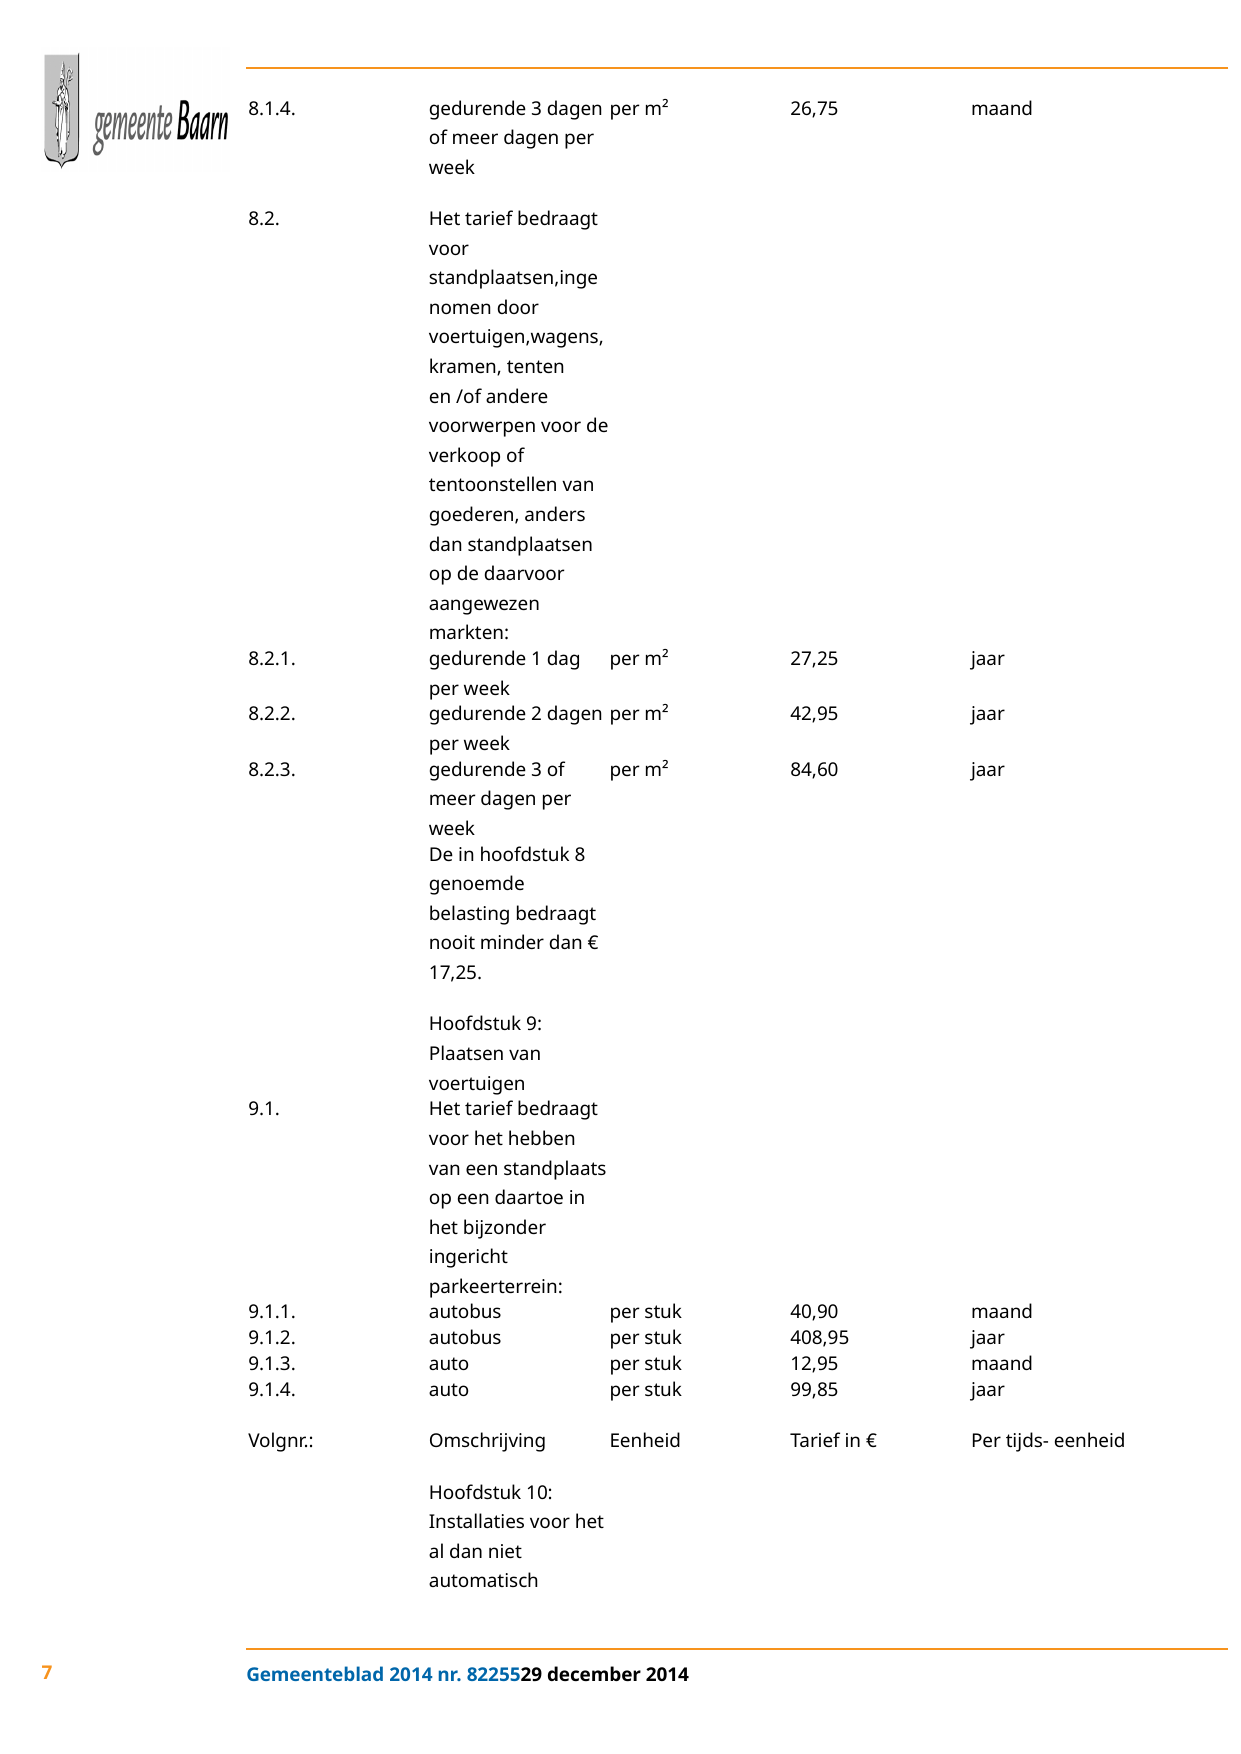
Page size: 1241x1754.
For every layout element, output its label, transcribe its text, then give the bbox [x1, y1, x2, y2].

table_cell Per tijds- eenheid [971, 1428, 1152, 1453]
table_cell [971, 1096, 1152, 1299]
table_cell [429, 985, 609, 1011]
table_cell [790, 1402, 971, 1427]
table_cell [609, 985, 790, 1011]
table_cell [248, 180, 429, 205]
table_cell [609, 1096, 790, 1299]
table_cell [971, 985, 1152, 1011]
table_cell autobus [429, 1325, 609, 1350]
table_cell [790, 180, 971, 205]
table_cell De in hoofdstuk 8 genoemde belasting bedraagt nooit minder dan € 17,25. [429, 841, 609, 985]
table_cell 9.1.2. [248, 1325, 429, 1350]
table_cell gedurende 3 of meer dagen per week [429, 756, 609, 841]
table_cell [790, 1453, 971, 1479]
table_cell [790, 841, 971, 985]
table_cell per stuk [609, 1299, 790, 1324]
table_cell 8.2.3. [248, 756, 429, 841]
table_cell auto [429, 1376, 609, 1402]
table_cell 26,75 [790, 95, 971, 180]
table_cell gedurende 2 dagen per week [429, 701, 609, 756]
table_cell maand [971, 1350, 1152, 1376]
table_cell 408,95 [790, 1325, 971, 1350]
table_cell Eenheid [609, 1428, 790, 1453]
table_cell jaar [971, 1376, 1152, 1402]
table_cell [248, 1011, 429, 1096]
table_cell 8.2.2. [248, 701, 429, 756]
table_cell maand [971, 95, 1152, 180]
table_cell [971, 205, 1152, 645]
table_cell per stuk [609, 1325, 790, 1350]
table_cell Hoofdstuk 10: Installaties voor het al dan niet automatisch [429, 1479, 609, 1593]
table_cell per stuk [609, 1350, 790, 1376]
table_cell [971, 180, 1152, 205]
table_cell 9.1. [248, 1096, 429, 1299]
table_cell [609, 1011, 790, 1096]
table_cell Volgnr.: [248, 1428, 429, 1453]
table_cell 99,85 [790, 1376, 971, 1402]
table_cell 8.1.4. [248, 95, 429, 180]
table_cell [971, 1011, 1152, 1096]
table_cell autobus [429, 1299, 609, 1324]
table_cell [248, 1453, 429, 1479]
table_cell gedurende 1 dag per week [429, 645, 609, 701]
table_cell maand [971, 1299, 1152, 1324]
table_cell jaar [971, 645, 1152, 701]
table_cell jaar [971, 701, 1152, 756]
table_cell 9.1.4. [248, 1376, 429, 1402]
table_cell 9.1.3. [248, 1350, 429, 1376]
table_cell [971, 1402, 1152, 1427]
table_cell [429, 1453, 609, 1479]
table_cell [971, 1453, 1152, 1479]
table_cell per m² [609, 756, 790, 841]
table_cell 42,95 [790, 701, 971, 756]
table_cell 8.2. [248, 205, 429, 645]
table_cell [609, 205, 790, 645]
table_cell [248, 841, 429, 985]
table_cell Het tarief bedraagt voor het hebben van een standplaats op een daartoe in het bijzonder ingericht parkeerterrein: [429, 1096, 609, 1299]
table_cell [609, 180, 790, 205]
table_cell per m² [609, 701, 790, 756]
table_cell 12,95 [790, 1350, 971, 1376]
table_cell 27,25 [790, 645, 971, 701]
table_cell [609, 1479, 790, 1593]
table_cell [248, 985, 429, 1011]
table_cell [790, 1011, 971, 1096]
table_cell [971, 1479, 1152, 1593]
table_cell Het tarief bedraagt voor standplaatsen,ingenomen door voertuigen,wagens, kramen, tenten en /of andere voorwerpen voor de verkoop of tentoonstellen van goederen, anders dan standplaatsen op de daarvoor aangewezen markten: [429, 205, 609, 645]
table_cell [248, 1402, 429, 1427]
table_cell [790, 985, 971, 1011]
table_cell jaar [971, 756, 1152, 841]
table_cell 84,60 [790, 756, 971, 841]
table_cell 8.2.1. [248, 645, 429, 701]
table_cell [609, 1402, 790, 1427]
table_cell Tarief in € [790, 1428, 971, 1453]
table_cell [429, 180, 609, 205]
picture [41, 47, 231, 172]
table_cell Hoofdstuk 9: Plaatsen van voertuigen [429, 1011, 609, 1096]
table_cell [248, 1479, 429, 1593]
table_cell 9.1.1. [248, 1299, 429, 1324]
table_cell [790, 1479, 971, 1593]
table_cell per stuk [609, 1376, 790, 1402]
table_cell gedurende 3 dagen of meer dagen per week [429, 95, 609, 180]
table_cell [429, 1402, 609, 1427]
table_cell [790, 205, 971, 645]
table_cell [609, 841, 790, 985]
table_cell Omschrijving [429, 1428, 609, 1453]
table_cell 40,90 [790, 1299, 971, 1324]
table_cell [790, 1096, 971, 1299]
table_cell auto [429, 1350, 609, 1376]
table_cell [971, 841, 1152, 985]
table_cell jaar [971, 1325, 1152, 1350]
table_cell per m² [609, 95, 790, 180]
table_cell per m² [609, 645, 790, 701]
table_cell [609, 1453, 790, 1479]
